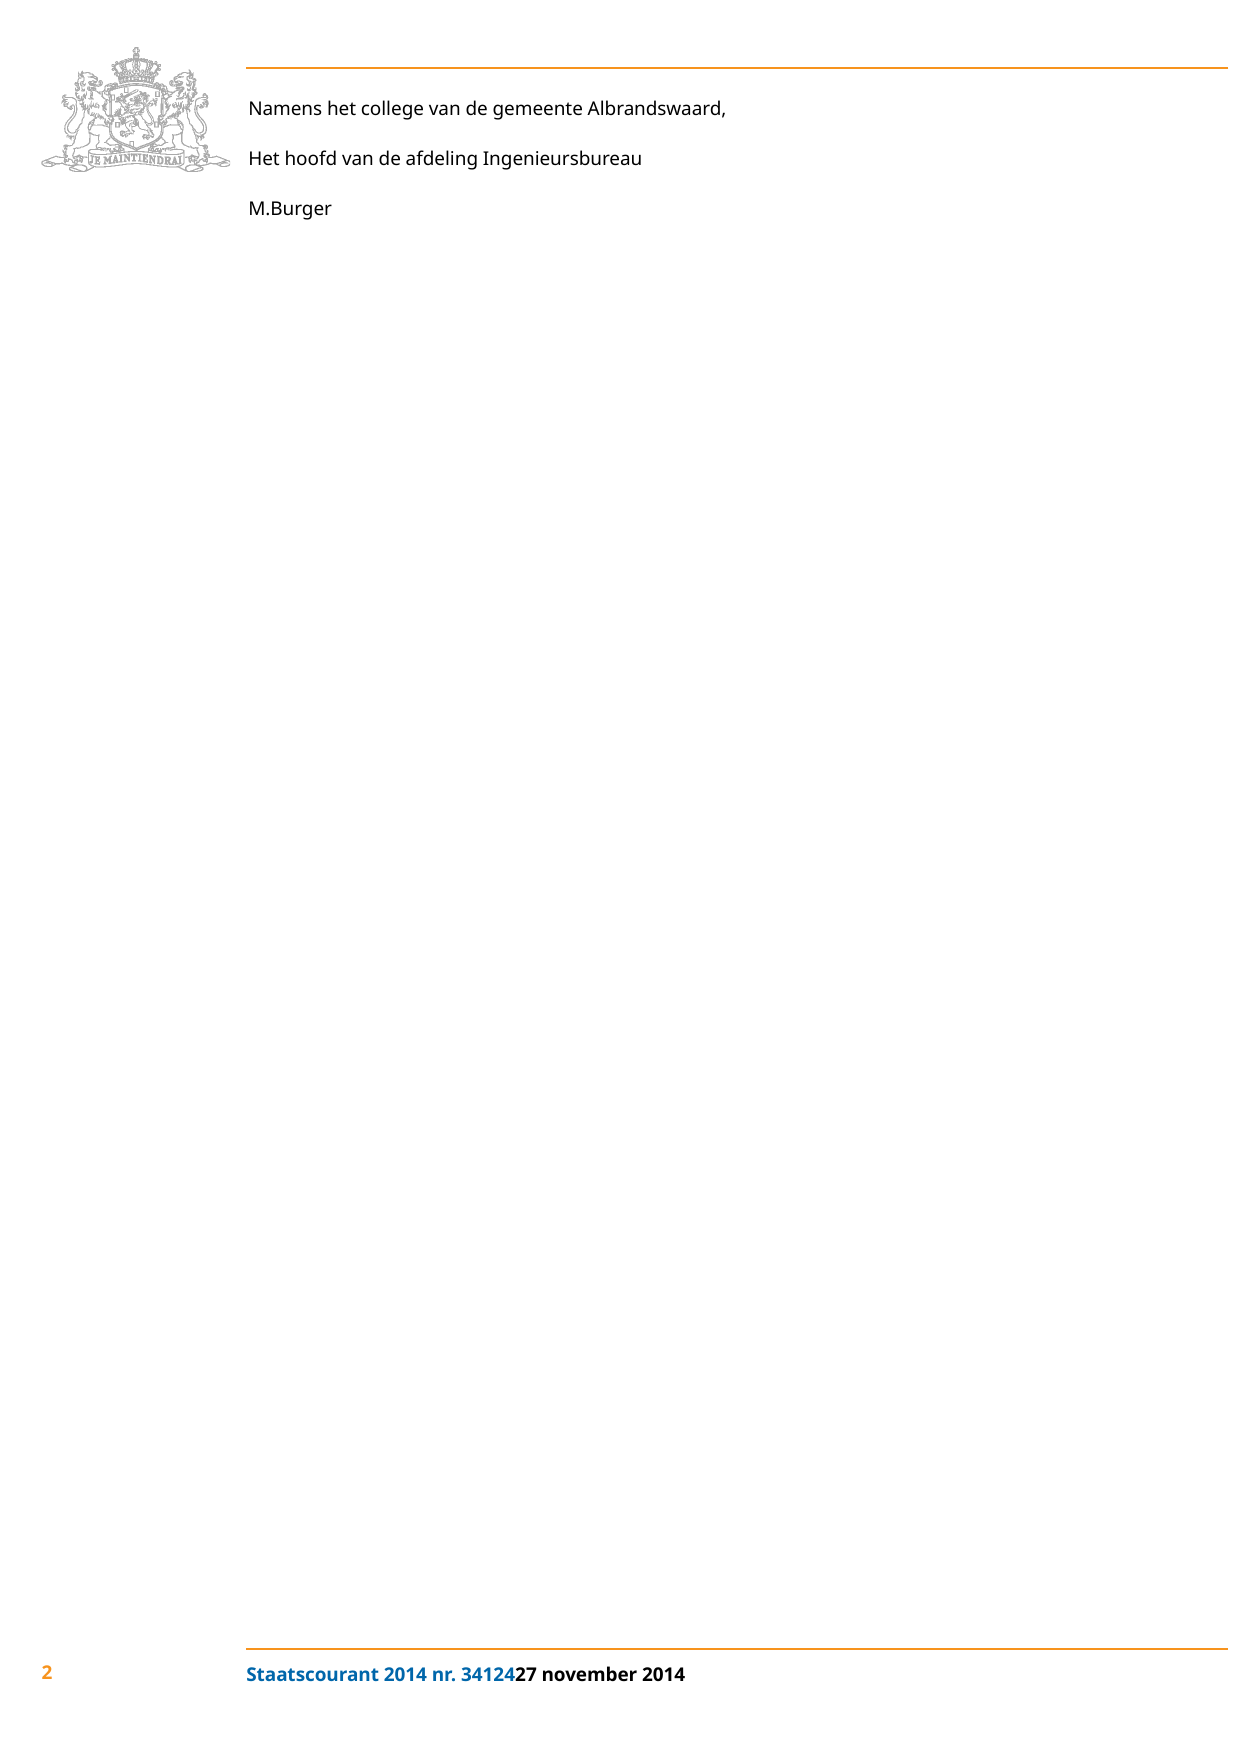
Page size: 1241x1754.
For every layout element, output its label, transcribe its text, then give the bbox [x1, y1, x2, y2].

text M.Burger [248, 196, 1152, 221]
text Het hoofd van de afdeling Ingenieursbureau [248, 145, 1152, 171]
picture [41, 47, 231, 172]
text Namens het college van de gemeente Albrandswaard, [248, 95, 1152, 121]
